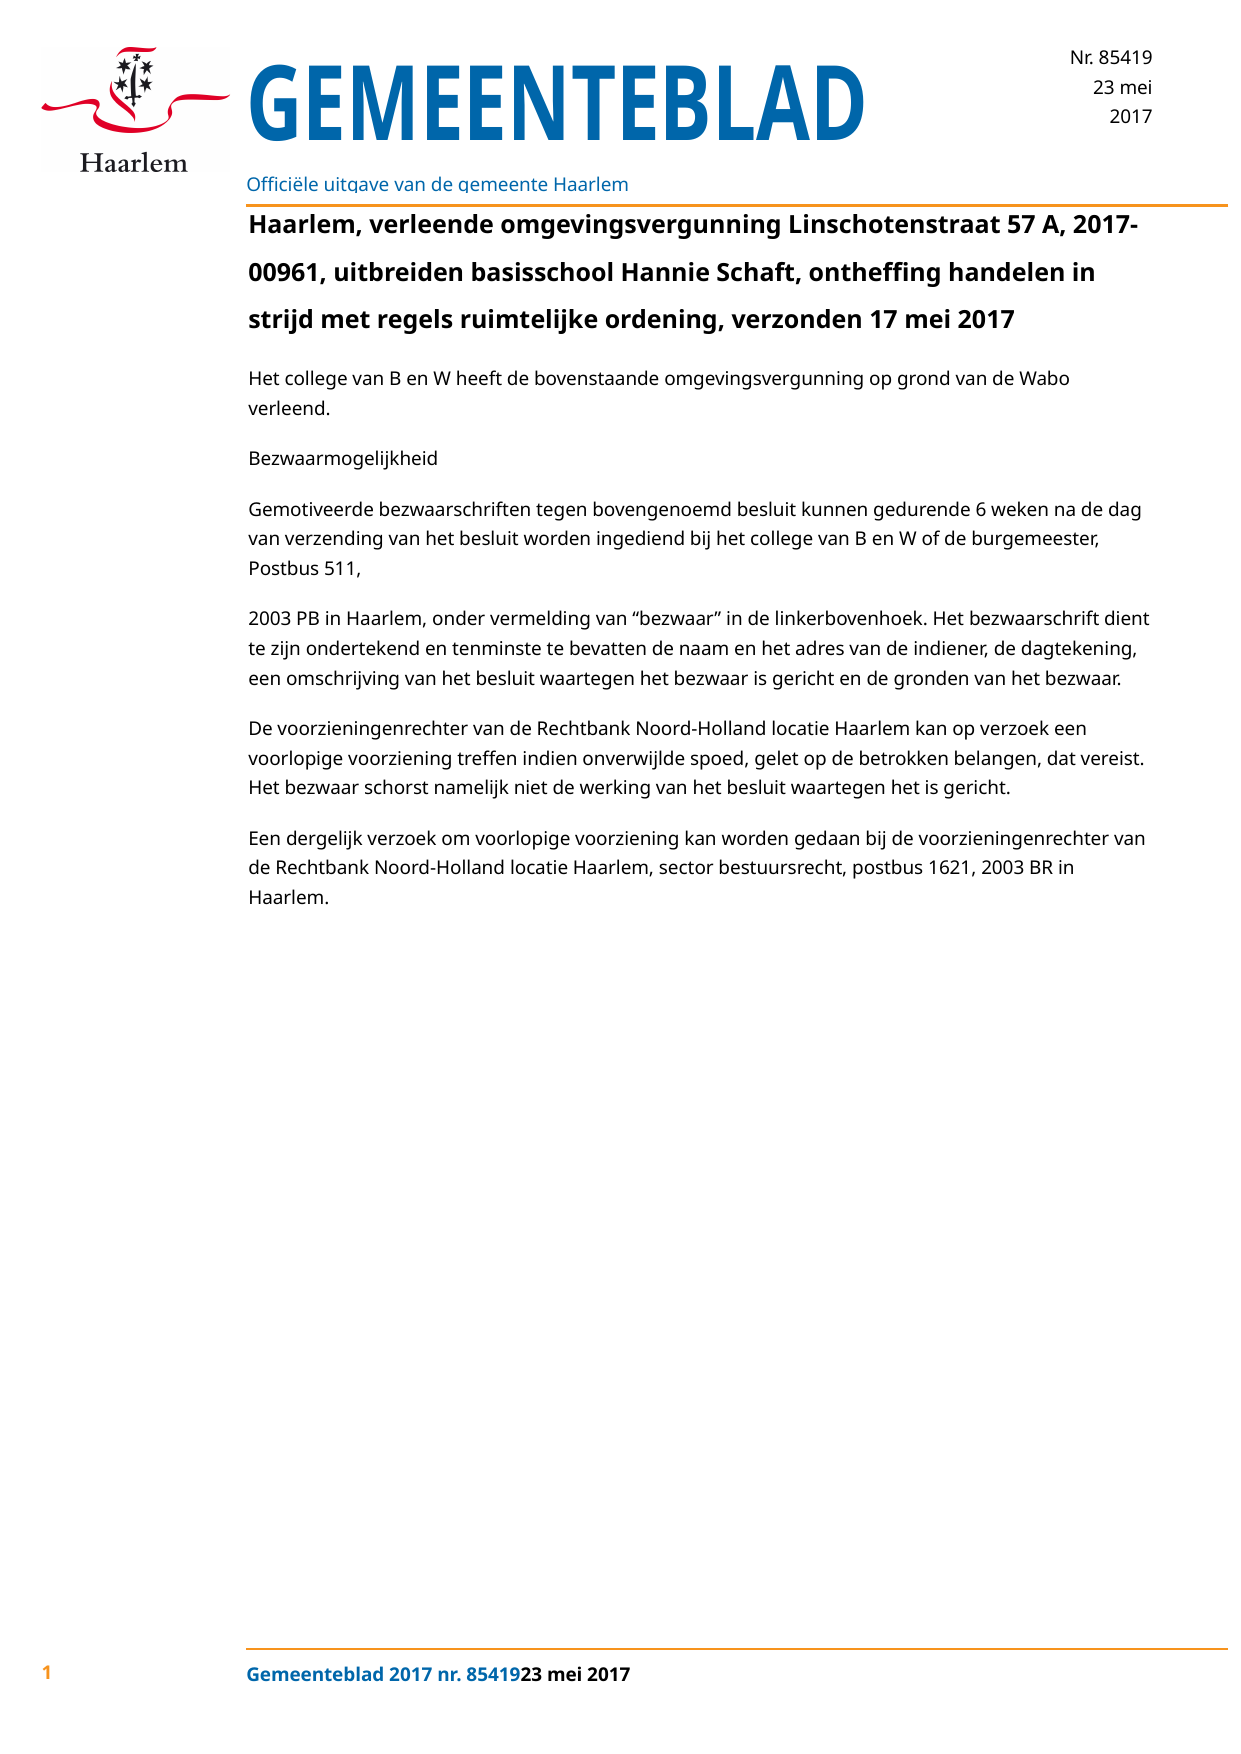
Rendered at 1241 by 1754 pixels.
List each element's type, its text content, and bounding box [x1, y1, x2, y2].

text Het college van B en W heeft de bovenstaande omgevingsvergunning op grond van de Wabo verleend. [248, 366, 1152, 421]
text Een dergelijk verzoek om voorlopige voorziening kan worden gedaan bij de voorzieningenrechter van de Rechtbank Noord-Holland locatie Haarlem, sector bestuursrecht, postbus 1621, 2003 BR in Haarlem. [248, 825, 1152, 909]
picture [41, 47, 231, 172]
text Haarlem, verleende omgevingsvergunning Linschotenstraat 57 A, 2017-00961, uitbreiden basisschool Hannie Schaft, ontheffing handelen in strijd met regels ruimtelijke ordening, verzonden 17 mei 2017 [248, 207, 1152, 336]
text Bezwaarmogelijkheid [248, 446, 1152, 471]
text 2003 PB in Haarlem, onder vermelding van “bezwaar” in de linkerbovenhoek. Het bezwaarschrift dient te zijn ondertekend en tenminste te bevatten de naam en het adres van de indiener, de dagtekening, een omschrijving van het besluit waartegen het bezwaar is gericht en de gronden van het bezwaar. [248, 606, 1152, 690]
text Gemotiveerde bezwaarschriften tegen bovengenoemd besluit kunnen gedurende 6 weken na de dag van verzending van het besluit worden ingediend bij het college van B en W of de burgemeester, Postbus 511, [248, 496, 1152, 581]
text De voorzieningenrechter van de Rechtbank Noord-Holland locatie Haarlem kan op verzoek een voorlopige voorziening treffen indien onverwijlde spoed, gelet op de betrokken belangen, dat vereist. Het bezwaar schorst namelijk niet de werking van het besluit waartegen het is gericht. [248, 715, 1152, 800]
